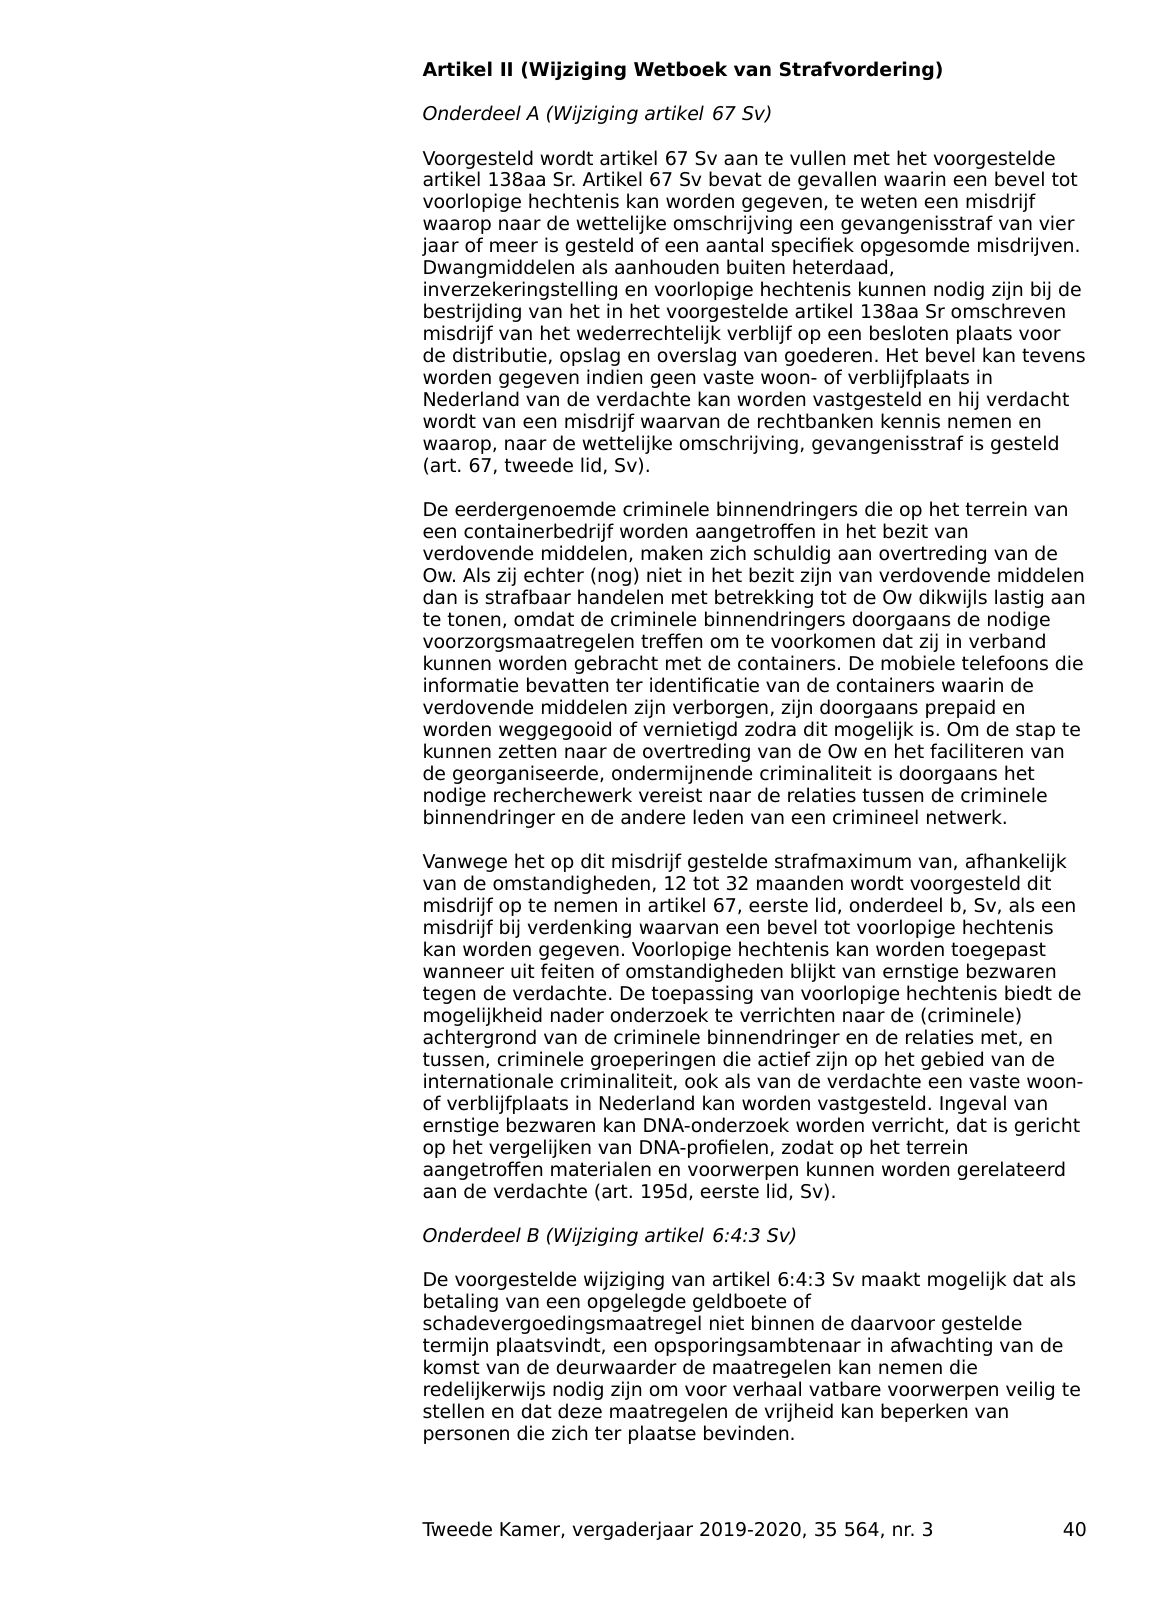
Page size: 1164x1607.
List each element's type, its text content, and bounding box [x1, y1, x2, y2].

subtitle Artikel II (Wijziging Wetboek van Strafvordering) [422, 59, 1087, 81]
subtitle Onderdeel B (Wijziging artikel 6:4:3 Sv) [422, 1225, 1087, 1247]
subtitle Onderdeel A (Wijziging artikel 67 Sv) [422, 103, 1087, 125]
text De voorgestelde wijziging van artikel 6:4:3 Sv maakt mogelijk dat als betaling van een opgelegde geldboete of schadevergoedingsmaatregel niet binnen de daarvoor gestelde termijn plaatsvindt, een opsporingsambtenaar in afwachting van de komst van de deurwaarder de maatregelen kan nemen die redelijkerwijs nodig zijn om voor verhaal vatbare voorwerpen veilig te stellen en dat deze maatregelen de vrijheid kan beperken van personen die zich ter plaatse bevinden. [422, 1269, 1087, 1445]
text De eerdergenoemde criminele binnendringers die op het terrein van een containerbedrijf worden aangetroffen in het bezit van verdovende middelen, maken zich schuldig aan overtreding van de Ow. Als zij echter (nog) niet in het bezit zijn van verdovende middelen dan is strafbaar handelen met betrekking tot de Ow dikwijls lastig aan te tonen, omdat de criminele binnendringers doorgaans de nodige voorzorgsmaatregelen treffen om te voorkomen dat zij in verband kunnen worden gebracht met de containers. De mobiele telefoons die informatie bevatten ter identificatie van de containers waarin de verdovende middelen zijn verborgen, zijn doorgaans prepaid en worden weggegooid of vernietigd zodra dit mogelijk is. Om de stap te kunnen zetten naar de overtreding van de Ow en het faciliteren van de georganiseerde, ondermijnende criminaliteit is doorgaans het nodige recherchewerk vereist naar de relaties tussen de criminele binnendringer en de andere leden van een crimineel netwerk. [422, 499, 1087, 829]
text Vanwege het op dit misdrijf gestelde strafmaximum van, afhankelijk van de omstandigheden, 12 tot 32 maanden wordt voorgesteld dit misdrijf op te nemen in artikel 67, eerste lid, onderdeel b, Sv, als een misdrijf bij verdenking waarvan een bevel tot voorlopige hechtenis kan worden gegeven. Voorlopige hechtenis kan worden toegepast wanneer uit feiten of omstandigheden blijkt van ernstige bezwaren tegen de verdachte. De toepassing van voorlopige hechtenis biedt de mogelijkheid nader onderzoek te verrichten naar de (criminele) achtergrond van de criminele binnendringer en de relaties met, en tussen, criminele groeperingen die actief zijn op het gebied van de internationale criminaliteit, ook als van de verdachte een vaste woon- of verblijfplaats in Nederland kan worden vastgesteld. Ingeval van ernstige bezwaren kan DNA-onderzoek worden verricht, dat is gericht op het vergelijken van DNA-profielen, zodat op het terrein aangetroffen materialen en voorwerpen kunnen worden gerelateerd aan de verdachte (art. 195d, eerste lid, Sv). [422, 851, 1087, 1203]
text Voorgesteld wordt artikel 67 Sv aan te vullen met het voorgestelde artikel 138aa Sr. Artikel 67 Sv bevat de gevallen waarin een bevel tot voorlopige hechtenis kan worden gegeven, te weten een misdrijf waarop naar de wettelijke omschrijving een gevangenisstraf van vier jaar of meer is gesteld of een aantal specifiek opgesomde misdrijven. Dwangmiddelen als aanhouden buiten heterdaad, inverzekeringstelling en voorlopige hechtenis kunnen nodig zijn bij de bestrijding van het in het voorgestelde artikel 138aa Sr omschreven misdrijf van het wederrechtelijk verblijf op een besloten plaats voor de distributie, opslag en overslag van goederen. Het bevel kan tevens worden gegeven indien geen vaste woon- of verblijfplaats in Nederland van de verdachte kan worden vastgesteld en hij verdacht wordt van een misdrijf waarvan de rechtbanken kennis nemen en waarop, naar de wettelijke omschrijving, gevangenisstraf is gesteld (art. 67, tweede lid, Sv). [422, 147, 1087, 477]
